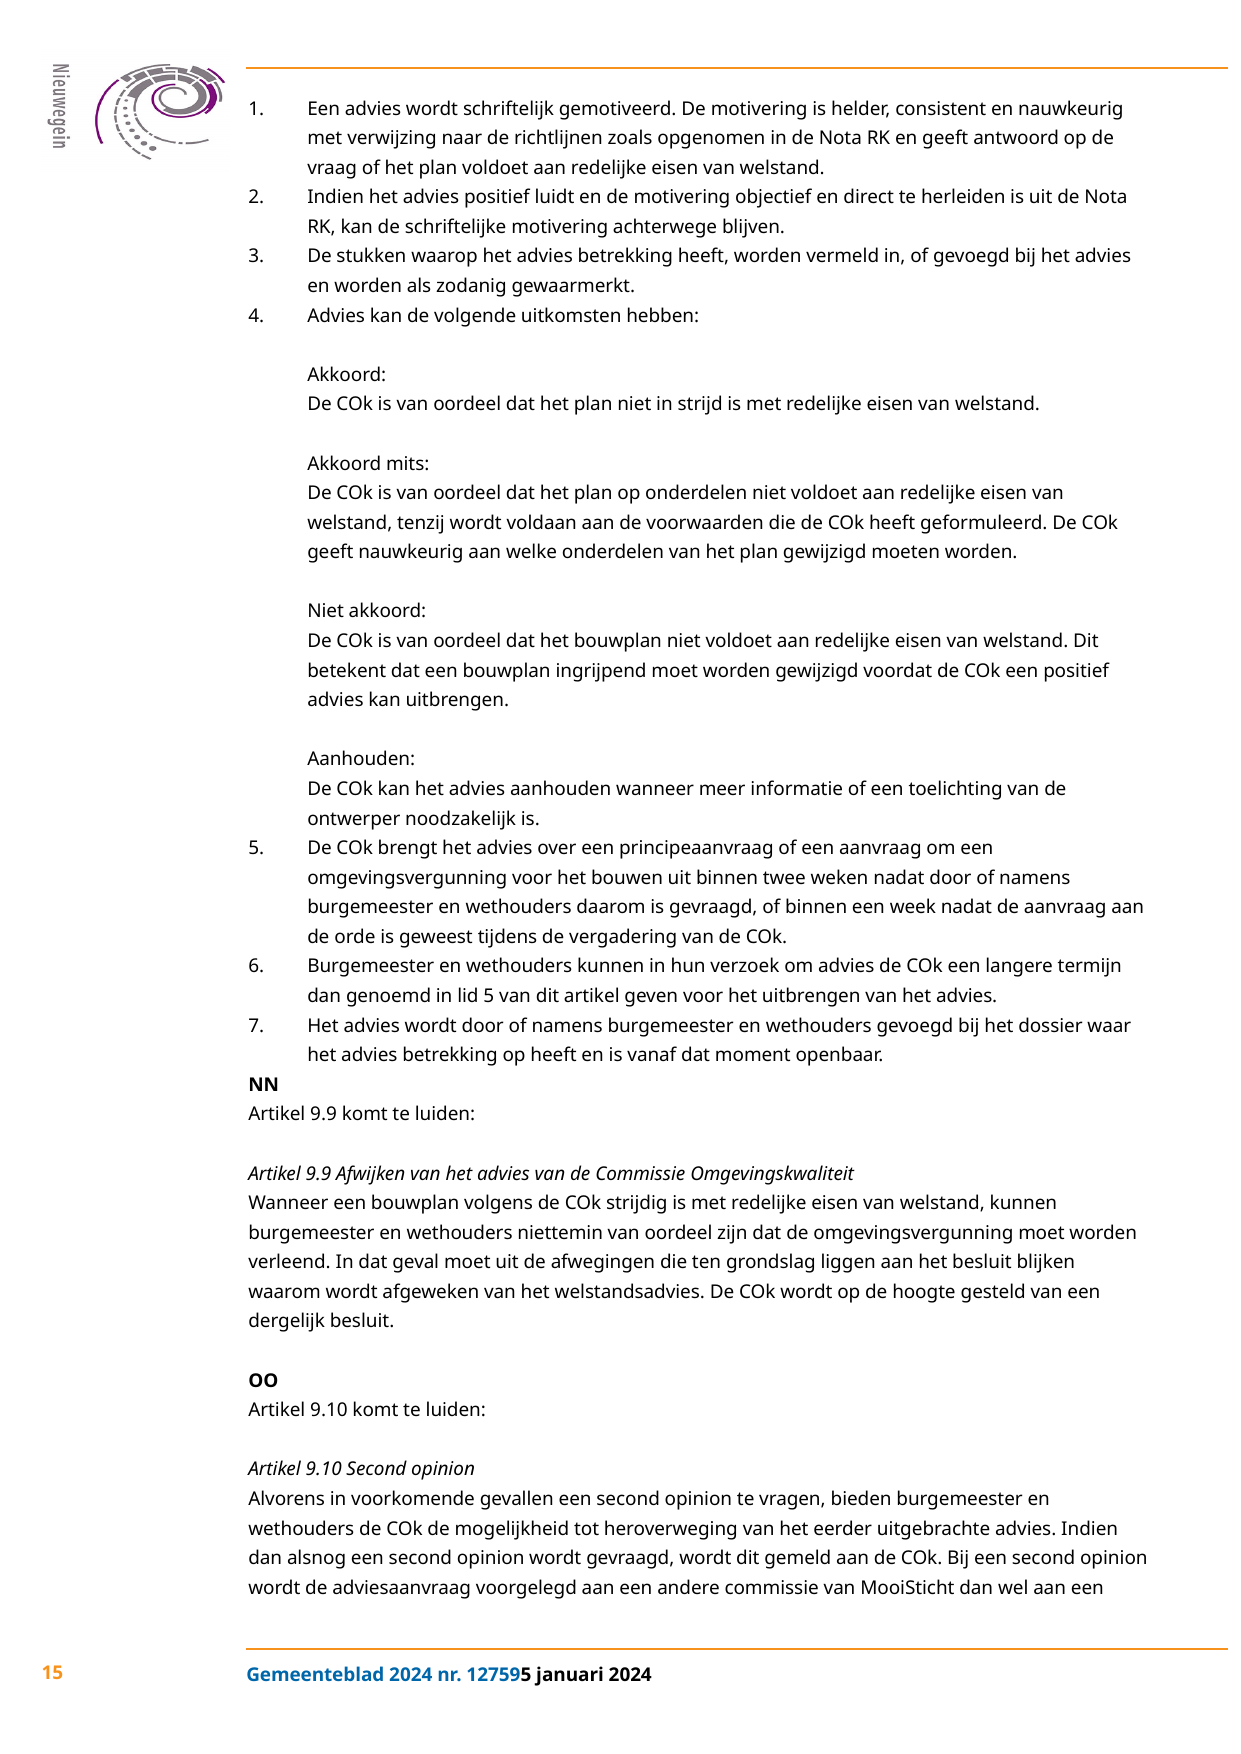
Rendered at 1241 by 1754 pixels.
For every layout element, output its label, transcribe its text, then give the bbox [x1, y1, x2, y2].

list De COk is van oordeel dat het plan niet in strijd is met redelijke eisen van welstand. [248, 391, 1152, 416]
list De COk is van oordeel dat het bouwplan niet voldoet aan redelijke eisen van welstand. Dit betekent dat een bouwplan ingrijpend moet worden gewijzigd voordat de COk een positief advies kan uitbrengen. [248, 627, 1152, 712]
text Wanneer een bouwplan volgens de COk strijdig is met redelijke eisen van welstand, kunnen burgemeester en wethouders niettemin van oordeel zijn dat de omgevingsvergunning moet worden verleend. In dat geval moet uit de afwegingen die ten grondslag liggen aan het besluit blijken waarom wordt afgeweken van het welstandsadvies. De COk wordt op de hoogte gesteld van een dergelijk besluit. [248, 1189, 1152, 1333]
list Indien het advies positief luidt en de motivering objectief en direct te herleiden is uit de Nota RK, kan de schriftelijke motivering achterwege blijven. [248, 183, 1152, 239]
picture [41, 47, 231, 172]
text Artikel 9.10 Second opinion [248, 1456, 1152, 1481]
list Akkoord: [248, 361, 1152, 387]
list De COk is van oordeel dat het plan op onderdelen niet voldoet aan redelijke eisen van welstand, tenzij wordt voldaan aan de voorwaarden die de COk heeft geformuleerd. De COk geeft nauwkeurig aan welke onderdelen van het plan gewijzigd moeten worden. [248, 479, 1152, 564]
text Artikel 9.10 komt te luiden: [248, 1396, 1152, 1422]
list De stukken waarop het advies betrekking heeft, worden vermeld in, of gevoegd bij het advies en worden als zodanig gewaarmerkt. [248, 243, 1152, 298]
list Akkoord mits: [248, 450, 1152, 476]
text NN [248, 1071, 1152, 1097]
list Advies kan de volgende uitkomsten hebben: [248, 302, 1152, 328]
list Een advies wordt schriftelijk gemotiveerd. De motivering is helder, consistent en nauwkeurig met verwijzing naar de richtlijnen zoals opgenomen in de Nota RK en geeft antwoord op de vraag of het plan voldoet aan redelijke eisen van welstand. [248, 95, 1152, 180]
text Artikel 9.9 komt te luiden: [248, 1101, 1152, 1126]
list De COk kan het advies aanhouden wanneer meer informatie of een toelichting van de ontwerper noodzakelijk is. [248, 775, 1152, 831]
text OO [248, 1367, 1152, 1393]
list Niet akkoord: [248, 598, 1152, 623]
list Burgemeester en wethouders kunnen in hun verzoek om advies de COk een langere termijn dan genoemd in lid 5 van dit artikel geven voor het uitbrengen van het advies. [248, 953, 1152, 1008]
text Alvorens in voorkomende gevallen een second opinion te vragen, bieden burgemeester en wethouders de COk de mogelijkheid tot heroverweging van het eerder uitgebrachte advies. Indien dan alsnog een second opinion wordt gevraagd, wordt dit gemeld aan de COk. Bij een second opinion wordt de adviesaanvraag voorgelegd aan een andere commissie van MooiSticht dan wel aan een [248, 1485, 1152, 1600]
list De COk brengt het advies over een principeaanvraag of een aanvraag om een omgevingsvergunning voor het bouwen uit binnen twee weken nadat door of namens burgemeester en wethouders daarom is gevraagd, of binnen een week nadat de aanvraag aan de orde is geweest tijdens de vergadering van de COk. [248, 834, 1152, 949]
text Artikel 9.9 Afwijken van het advies van de Commissie Omgevingskwaliteit [248, 1160, 1152, 1186]
list Het advies wordt door of namens burgemeester en wethouders gevoegd bij het dossier waar het advies betrekking op heeft en is vanaf dat moment openbaar. [248, 1012, 1152, 1067]
list Aanhouden: [248, 746, 1152, 771]
